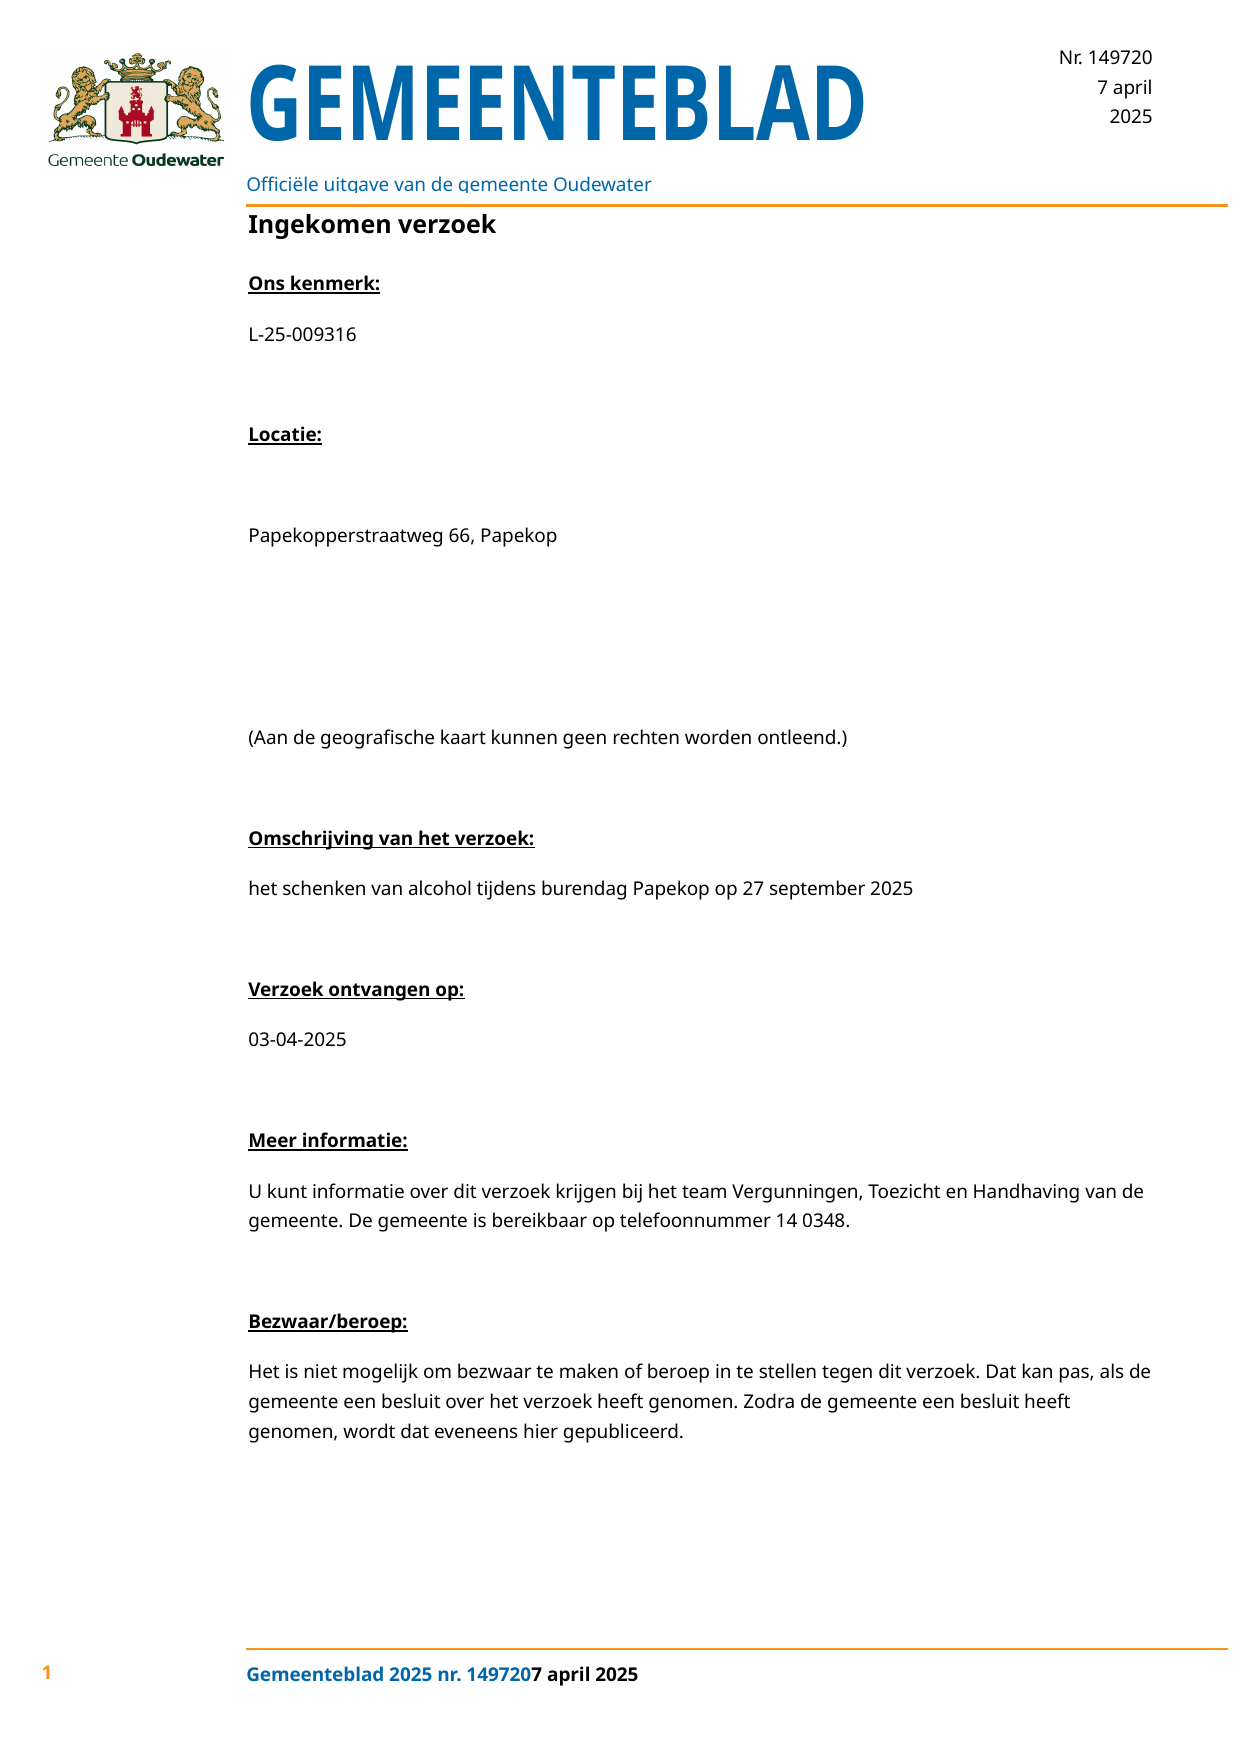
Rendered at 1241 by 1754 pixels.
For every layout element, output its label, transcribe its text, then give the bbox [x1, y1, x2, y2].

text Omschrijving van het verzoek: [248, 825, 1152, 851]
text Locatie: [248, 422, 1152, 447]
text Bezwaar/beroep: [248, 1308, 1152, 1334]
text Het is niet mogelijk om bezwaar te maken of beroep in te stellen tegen dit verzoek. Dat kan pas, als de gemeente een besluit over het verzoek heeft genomen. Zodra de gemeente een besluit heeft genomen, wordt dat eveneens hier gepubliceerd. [248, 1359, 1152, 1443]
text het schenken van alcohol tijdens burendag Papekop op 27 september 2025 [248, 875, 1152, 901]
text Papekopperstraatweg 66, Papekop [248, 522, 1152, 548]
text Ingekomen verzoek [248, 207, 1152, 241]
text Ons kenmerk: [248, 270, 1152, 296]
text L-25-009316 [248, 321, 1152, 346]
text Verzoek ontvangen op: [248, 976, 1152, 1002]
text U kunt informatie over dit verzoek krijgen bij het team Vergunningen, Toezicht en Handhaving van de gemeente. De gemeente is bereikbaar op telefoonnummer 14 0348. [248, 1178, 1152, 1233]
text (Aan de geografische kaart kunnen geen rechten worden ontleend.) [248, 724, 1152, 750]
picture [41, 47, 231, 172]
text Meer informatie: [248, 1127, 1152, 1153]
text 03-04-2025 [248, 1027, 1152, 1052]
